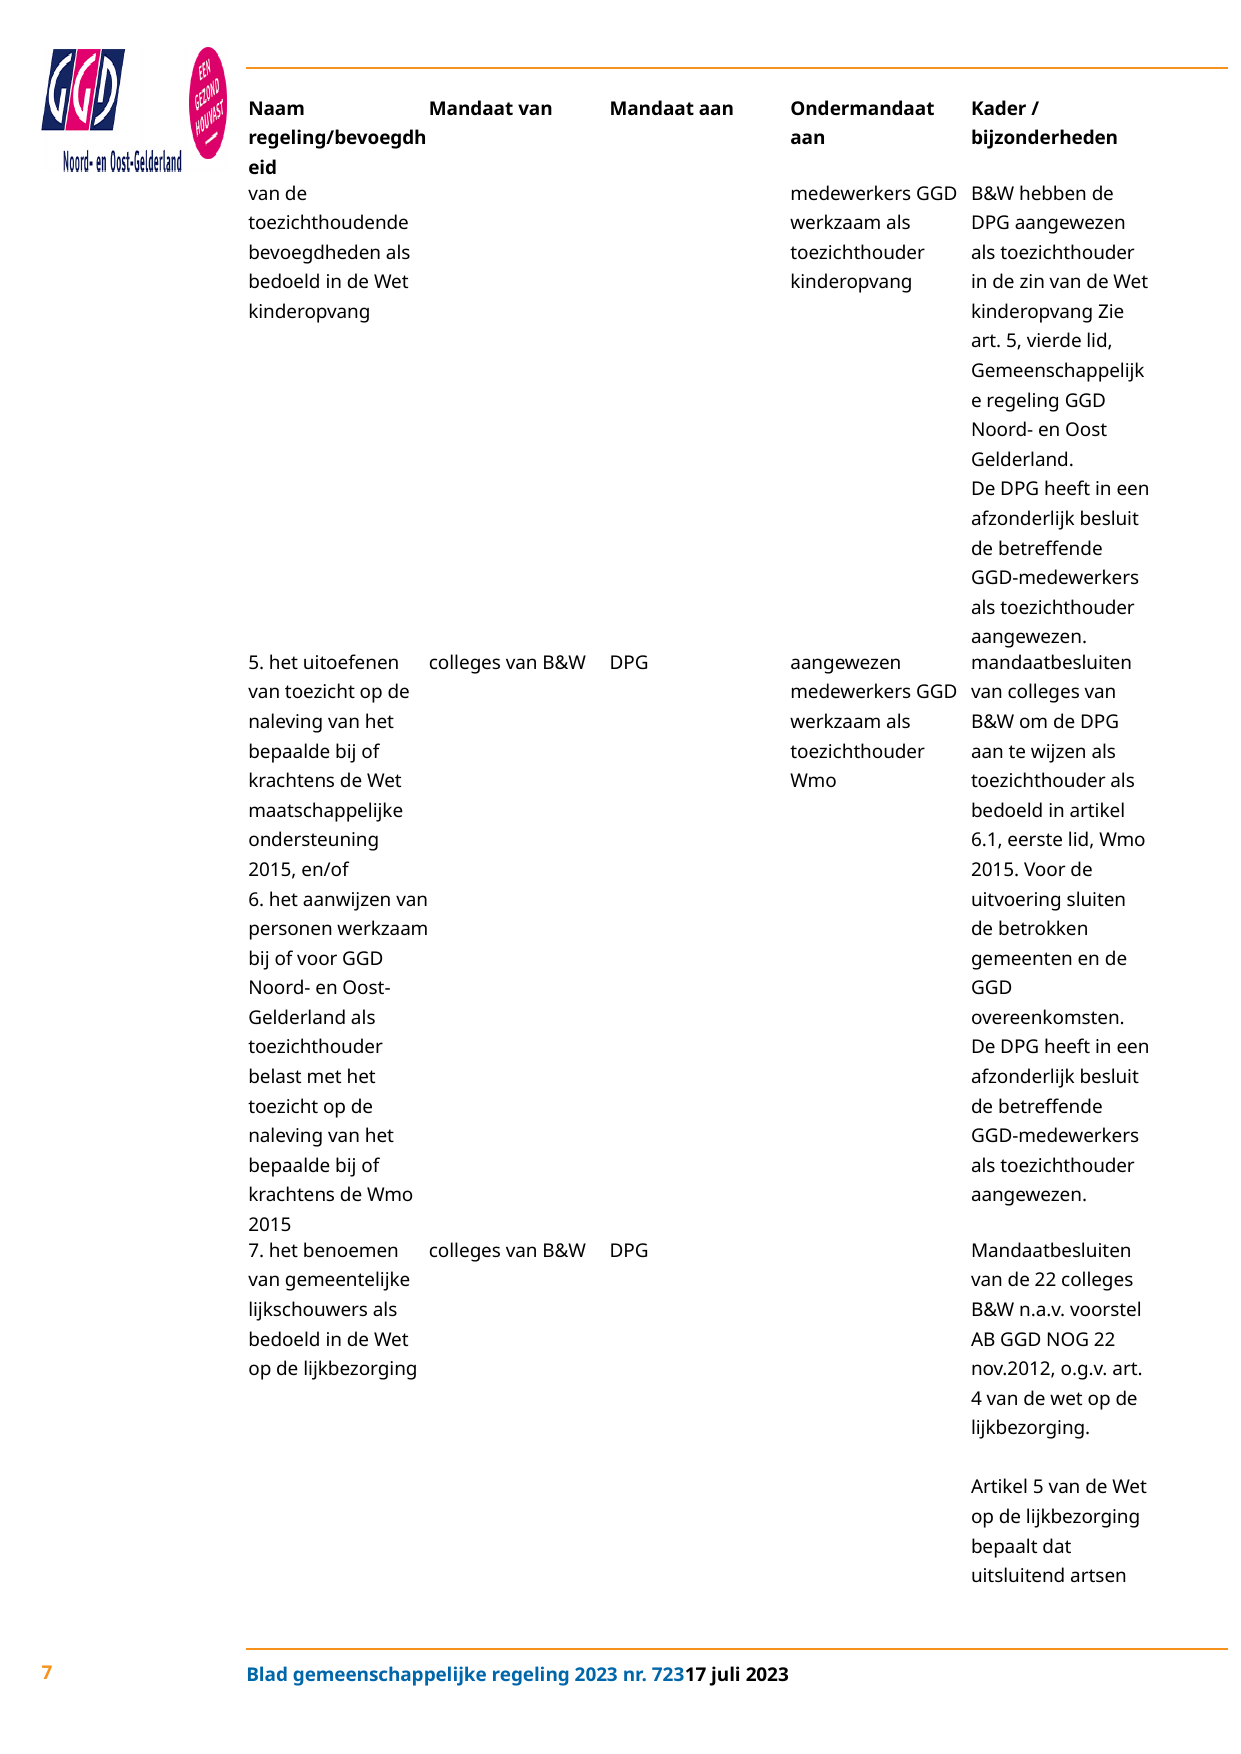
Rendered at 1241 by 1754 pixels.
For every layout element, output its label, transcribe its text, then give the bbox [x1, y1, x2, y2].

table_cell DPG [609, 649, 790, 1237]
table_cell aangewezen medewerkers GGD werkzaam als toezichthouder Wmo [790, 649, 971, 1237]
table_header Naam regeling/bevoegdheid [248, 95, 429, 180]
table_cell [429, 180, 609, 649]
table_cell 7. het benoemen van gemeentelijke lijkschouwers als bedoeld in de Wet op de lijkbezorging [248, 1237, 429, 1588]
table_cell [609, 180, 790, 649]
table_cell B&W hebben de DPG aangewezen als toezichthouder in de zin van de Wet kinderopvang Zie art. 5, vierde lid, Gemeenschappelijke regeling GGD Noord- en Oost Gelderland. De DPG heeft in een afzonderlijk besluit de betreffende GGD-medewerkers als toezichthouder aangewezen. [971, 180, 1152, 649]
table_cell DPG [609, 1237, 790, 1588]
table_cell van de toezichthoudende bevoegdheden als bedoeld in de Wet kinderopvang [248, 180, 429, 649]
table_header Mandaat van [429, 95, 609, 180]
table_header Kader / bijzonderheden [971, 95, 1152, 180]
table_cell [790, 1237, 971, 1588]
table_cell 5. het uitoefenen van toezicht op de naleving van het bepaalde bij of krachtens de Wet maatschappelijke ondersteuning 2015, en/of 6. het aanwijzen van personen werkzaam bij of voor GGD Noord- en Oost-Gelderland als toezichthouder belast met het toezicht op de naleving van het bepaalde bij of krachtens de Wmo 2015 [248, 649, 429, 1237]
table_cell Mandaatbesluiten van de 22 colleges B&W n.a.v. voorstel AB GGD NOG 22 nov.2012, o.g.v. art. 4 van de wet op de lijkbezorging. Artikel 5 van de Wet op de lijkbezorging bepaalt dat uitsluitend artsen [971, 1237, 1152, 1588]
table_header Ondermandaat aan [790, 95, 971, 180]
picture [41, 47, 231, 172]
table_cell colleges van B&W [429, 1237, 609, 1588]
table_cell medewerkers GGD werkzaam als toezichthouder kinderopvang [790, 180, 971, 649]
table_header Mandaat aan [609, 95, 790, 180]
table_cell colleges van B&W [429, 649, 609, 1237]
table_cell mandaatbesluiten van colleges van B&W om de DPG aan te wijzen als toezichthouder als bedoeld in artikel 6.1, eerste lid, Wmo 2015. Voor de uitvoering sluiten de betrokken gemeenten en de GGD overeenkomsten. De DPG heeft in een afzonderlijk besluit de betreffende GGD-medewerkers als toezichthouder aangewezen. [971, 649, 1152, 1237]
